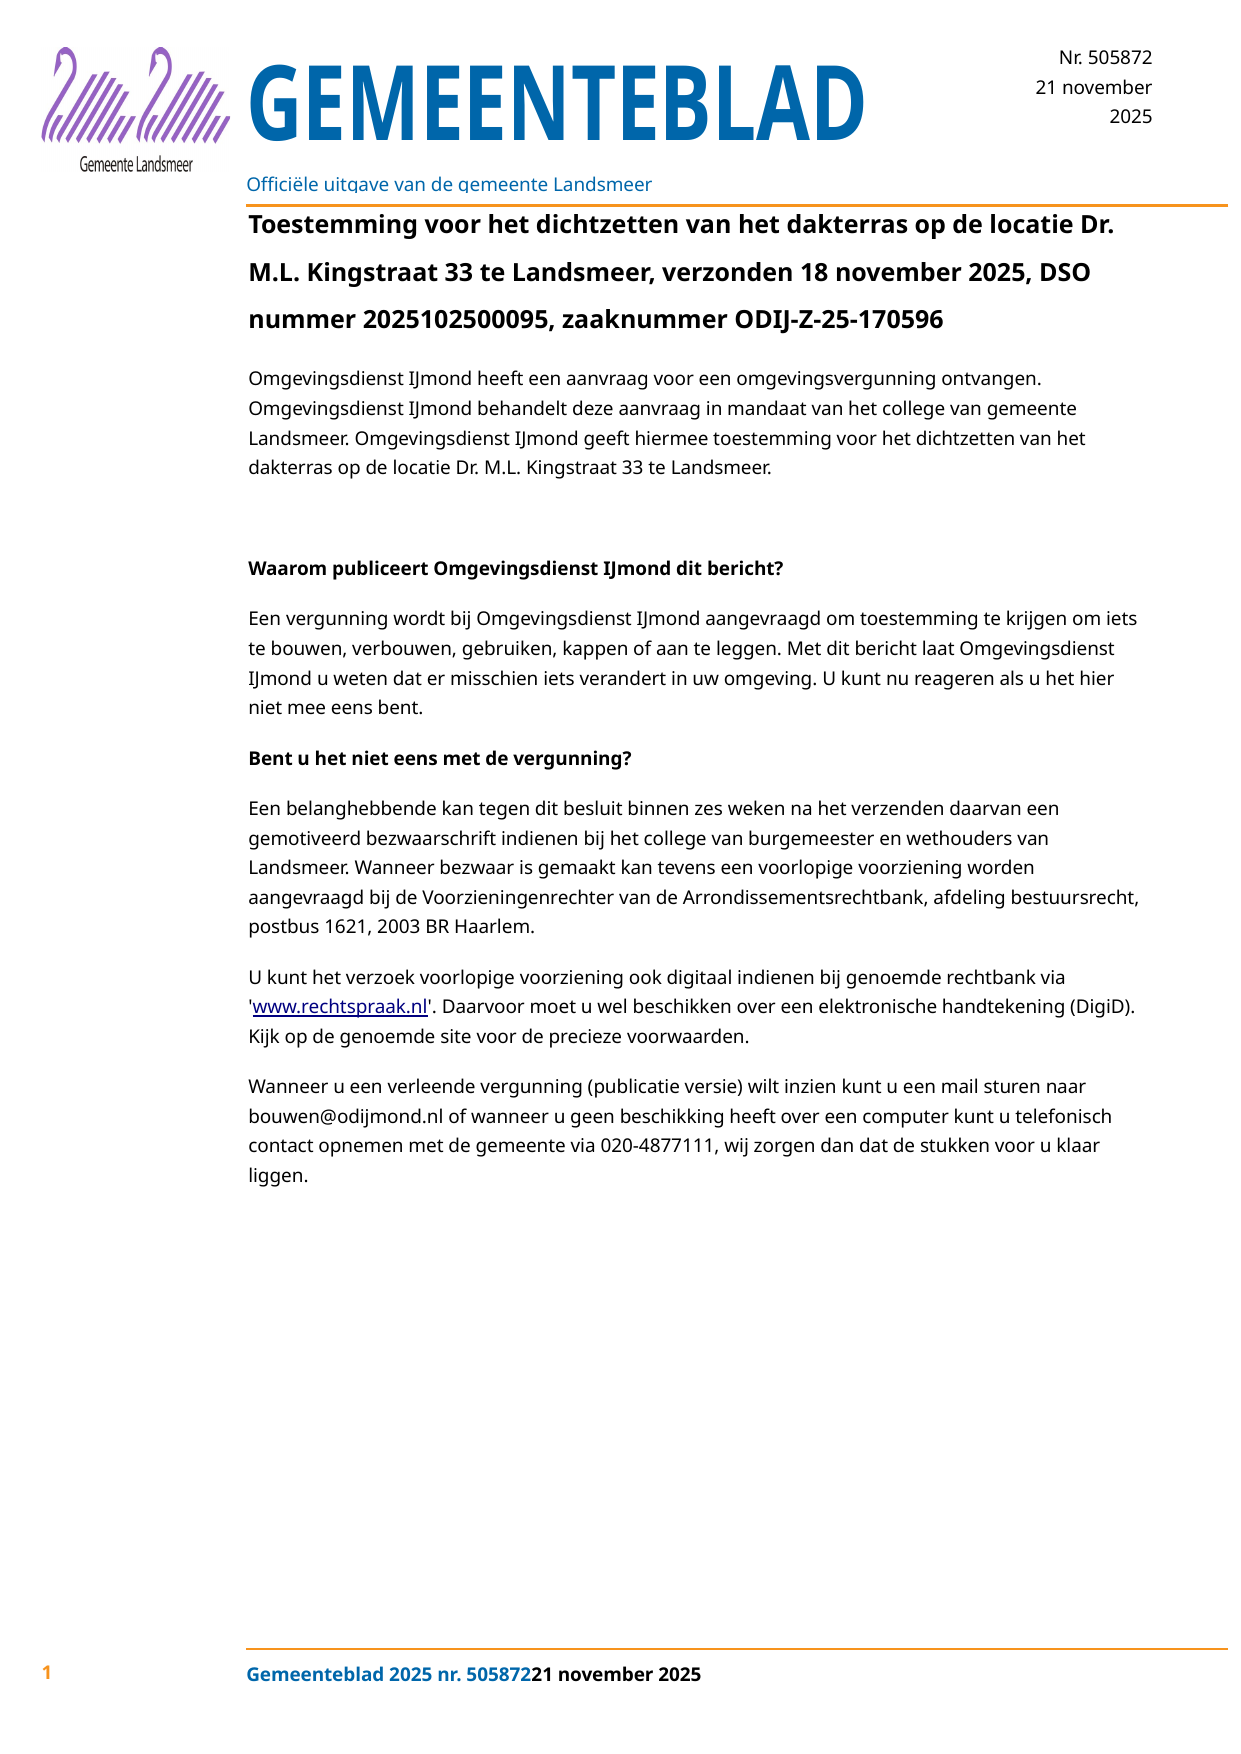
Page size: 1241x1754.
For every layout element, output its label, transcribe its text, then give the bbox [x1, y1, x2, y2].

text Bent u het niet eens met de vergunning? [248, 745, 1152, 770]
text Waarom publiceert Omgevingsdienst IJmond dit bericht? [248, 555, 1152, 581]
picture [41, 47, 231, 172]
text Omgevingsdienst IJmond heeft een aanvraag voor een omgevingsvergunning ontvangen. Omgevingsdienst IJmond behandelt deze aanvraag in mandaat van het college van gemeente Landsmeer. Omgevingsdienst IJmond geeft hiermee toestemming voor het dichtzetten van het dakterras op de locatie Dr. M.L. Kingstraat 33 te Landsmeer. [248, 366, 1152, 480]
text Toestemming voor het dichtzetten van het dakterras op de locatie Dr. M.L. Kingstraat 33 te Landsmeer, verzonden 18 november 2025, DSO nummer 2025102500095, zaaknummer ODIJ-Z-25-170596 [248, 207, 1152, 336]
text Wanneer u een verleende vergunning (publicatie versie) wilt inzien kunt u een mail sturen naar bouwen@odijmond.nl of wanneer u geen beschikking heeft over een computer kunt u telefonisch contact opnemen met de gemeente via 020-4877111, wij zorgen dan dat de stukken voor u klaar liggen. [248, 1073, 1152, 1188]
text Een vergunning wordt bij Omgevingsdienst IJmond aangevraagd om toestemming te krijgen om iets te bouwen, verbouwen, gebruiken, kappen of aan te leggen. Met dit bericht laat Omgevingsdienst IJmond u weten dat er misschien iets verandert in uw omgeving. U kunt nu reageren als u het hier niet mee eens bent. [248, 606, 1152, 720]
text U kunt het verzoek voorlopige voorziening ook digitaal indienen bij genoemde rechtbank via 'www.rechtspraak.nl'. Daarvoor moet u wel beschikken over een elektronische handtekening (DigiD). Kijk op de genoemde site voor de precieze voorwaarden. [248, 964, 1152, 1049]
text Een belanghebbende kan tegen dit besluit binnen zes weken na het verzenden daarvan een gemotiveerd bezwaarschrift indienen bij het college van burgemeester en wethouders van Landsmeer. Wanneer bezwaar is gemaakt kan tevens een voorlopige voorziening worden aangevraagd bij de Voorzieningenrechter van de Arrondissementsrechtbank, afdeling bestuursrecht, postbus 1621, 2003 BR Haarlem. [248, 795, 1152, 939]
